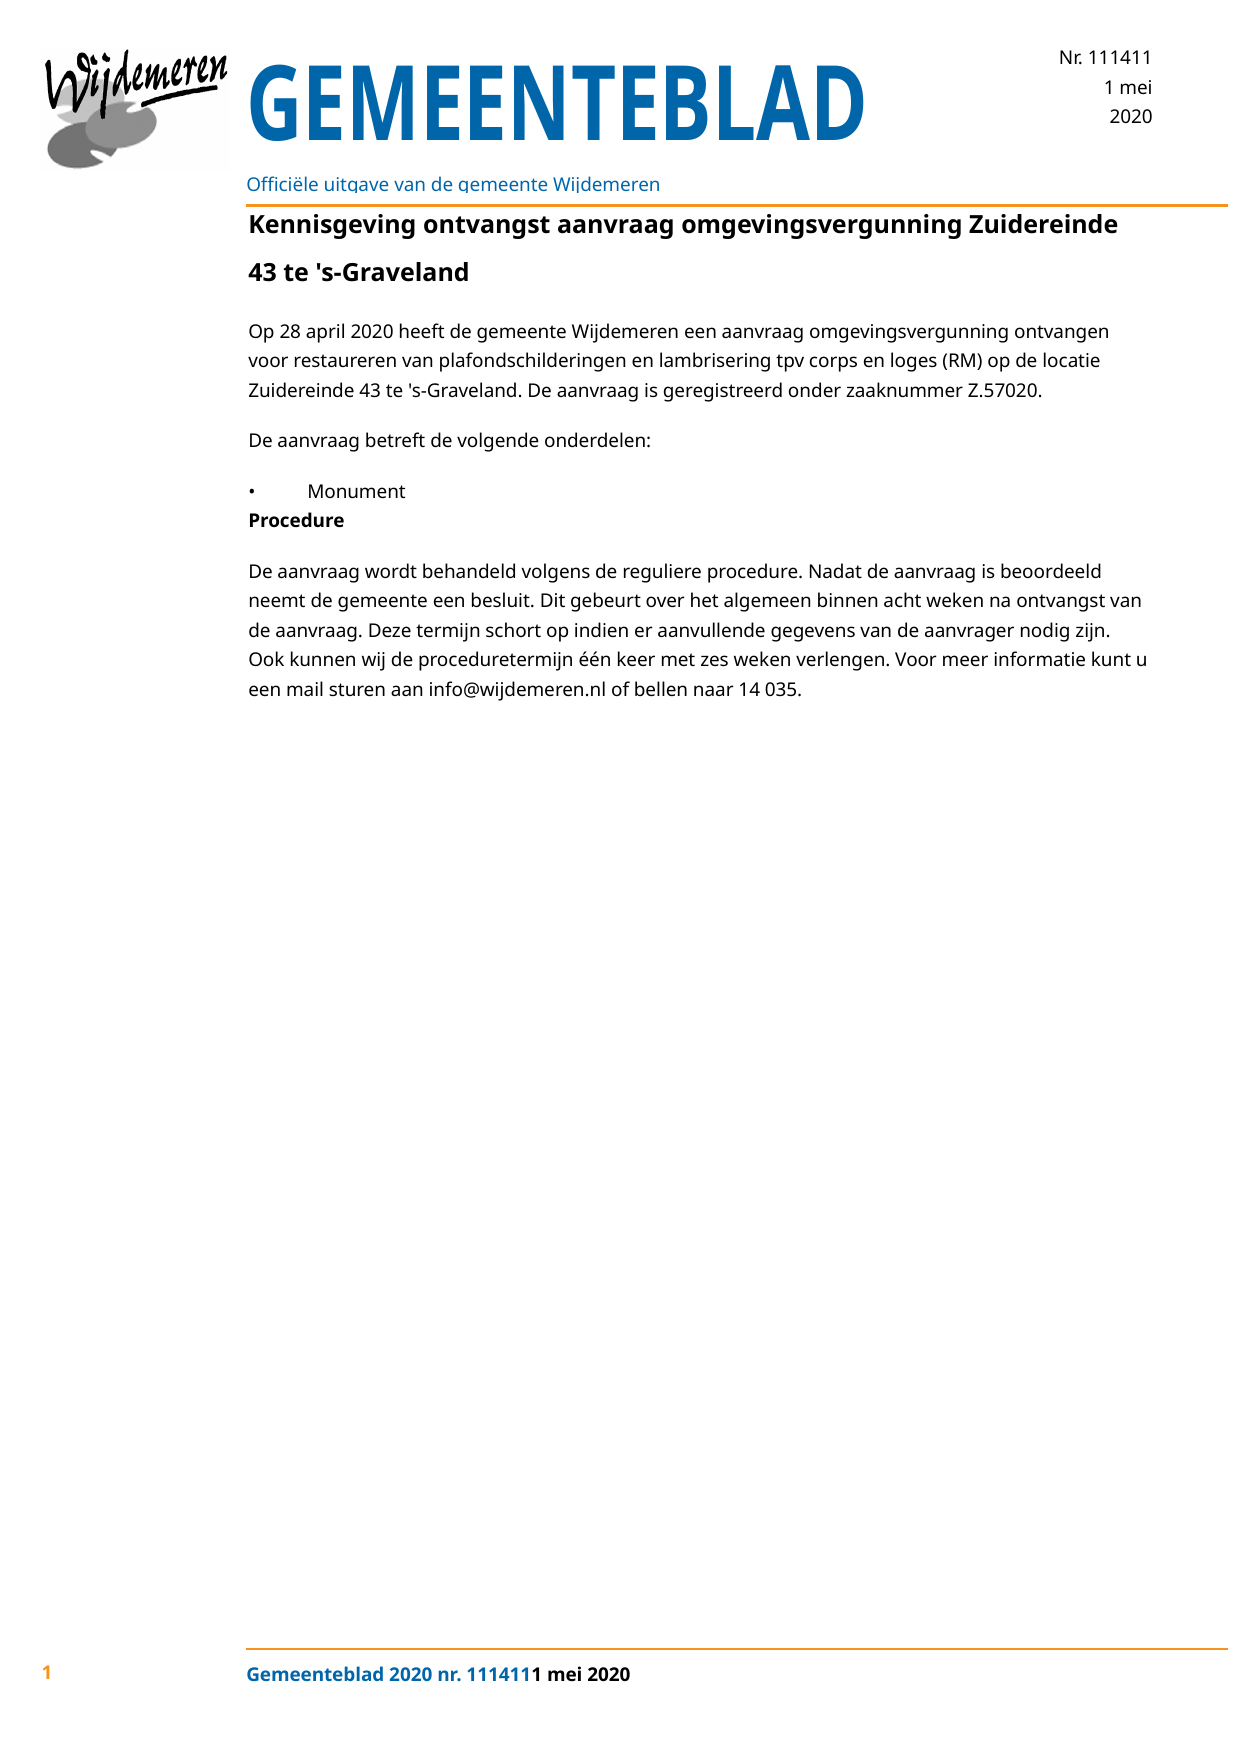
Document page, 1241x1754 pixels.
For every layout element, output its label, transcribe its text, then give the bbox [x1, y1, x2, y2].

picture [41, 47, 231, 172]
text Op 28 april 2020 heeft de gemeente Wijdemeren een aanvraag omgevingsvergunning ontvangen voor restaureren van plafondschilderingen en lambrisering tpv corps en loges (RM) op de locatie Zuidereinde 43 te 's-Graveland. De aanvraag is geregistreerd onder zaaknummer Z.57020. [248, 318, 1152, 403]
text Procedure [248, 507, 1152, 533]
text De aanvraag betreft de volgende onderdelen: [248, 427, 1152, 453]
text De aanvraag wordt behandeld volgens de reguliere procedure. Nadat de aanvraag is beoordeeld neemt de gemeente een besluit. Dit gebeurt over het algemeen binnen acht weken na ontvangst van de aanvraag. Deze termijn schort op indien er aanvullende gegevens van de aanvrager nodig zijn. Ook kunnen wij de proceduretermijn één keer met zes weken verlengen. Voor meer informatie kunt u een mail sturen aan info@wijdemeren.nl of bellen naar 14 035. [248, 558, 1152, 702]
text Kennisgeving ontvangst aanvraag omgevingsvergunning Zuidereinde 43 te 's-Graveland [248, 207, 1152, 288]
list Monument [248, 478, 1152, 504]
